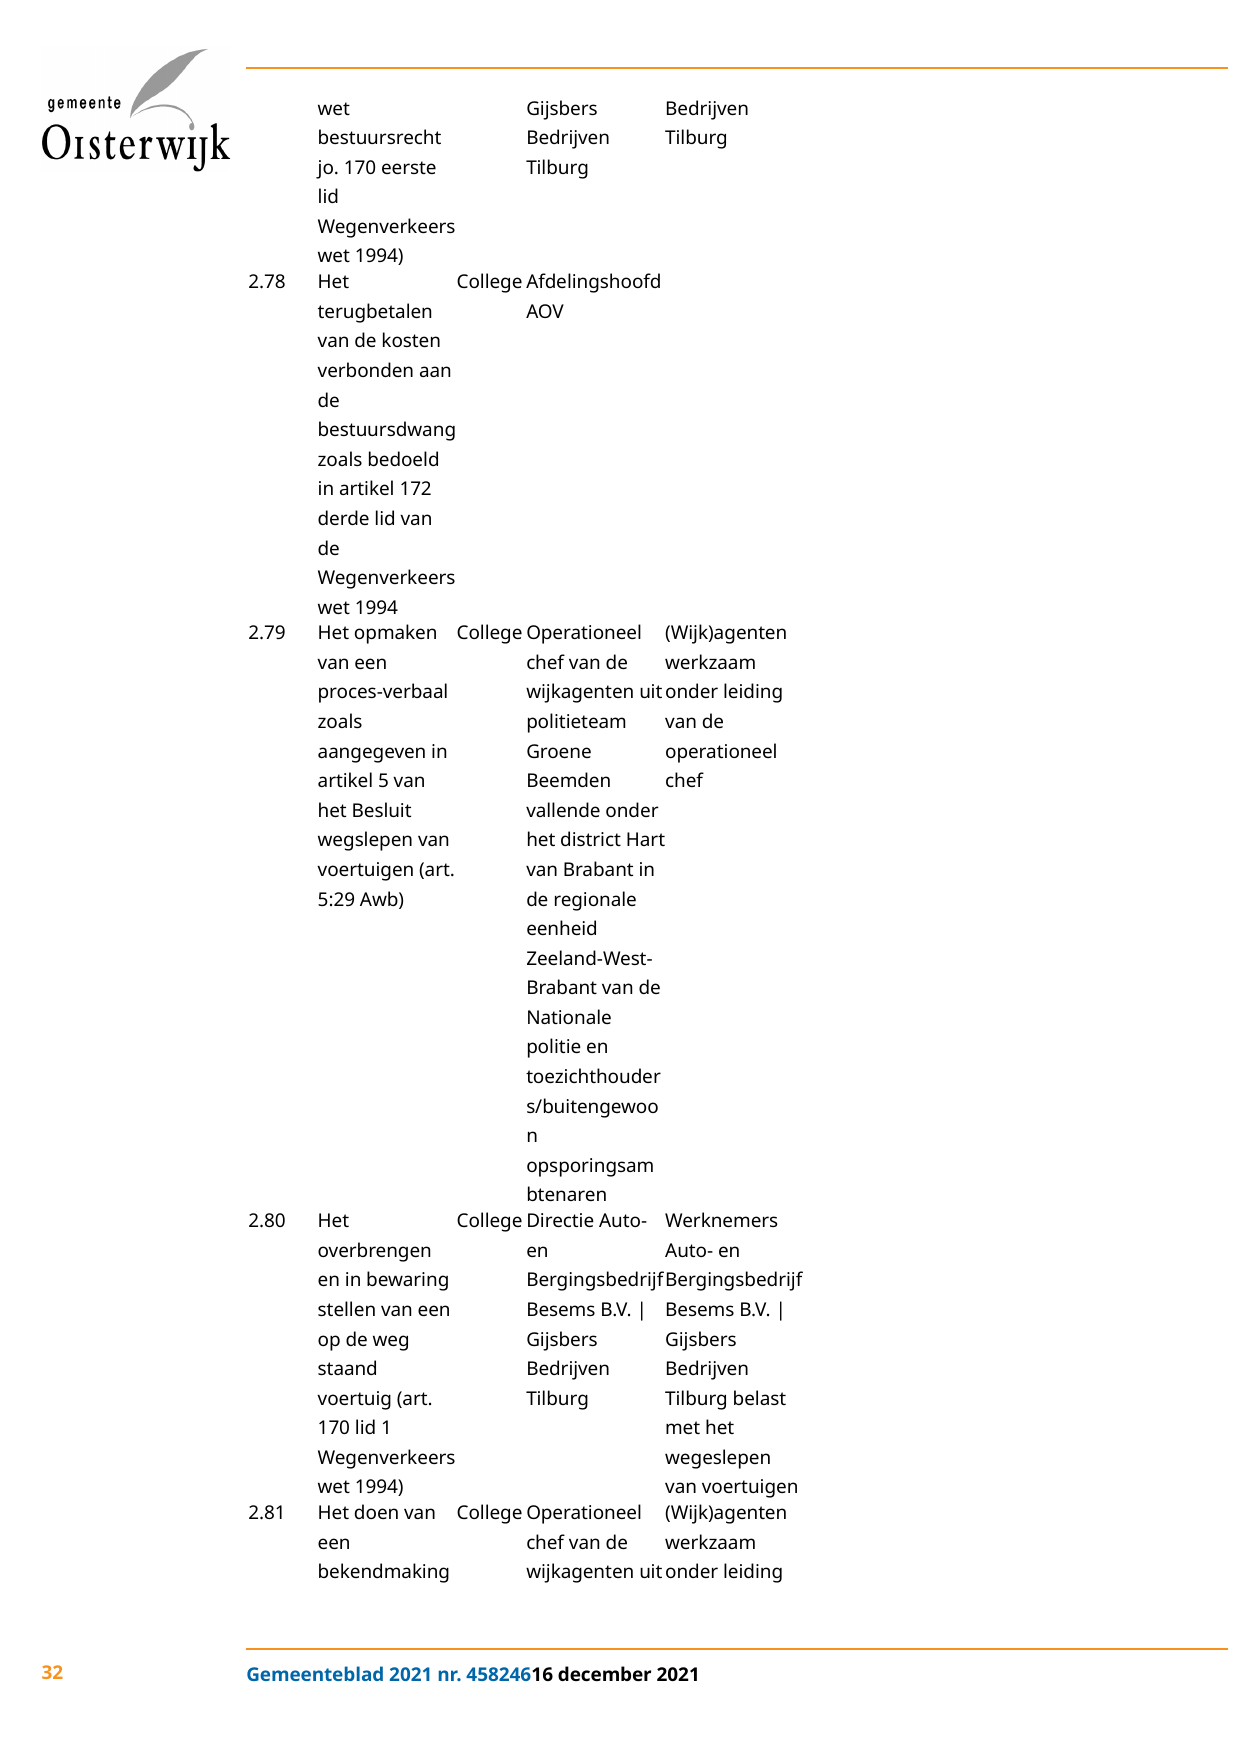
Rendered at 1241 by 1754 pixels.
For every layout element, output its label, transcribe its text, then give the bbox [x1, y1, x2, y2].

table_cell Het terugbetalen van de kosten verbonden aan de bestuursdwang zoals bedoeld in artikel 172 derde lid van de Wegenverkeerswet 1994 [318, 269, 456, 619]
table_cell Het doen van een bekendmaking [318, 1499, 456, 1584]
table_cell College [456, 269, 526, 619]
table_cell [665, 269, 804, 619]
table_cell 2.81 [248, 1499, 317, 1584]
table_cell wet bestuursrecht jo. 170 eerste lid Wegenverkeerswet 1994) [318, 95, 456, 268]
table_cell [804, 1208, 943, 1499]
table_cell 2.79 [248, 620, 317, 1207]
table_cell Werknemers Auto- en Bergingsbedrijf Besems B.V. | Gijsbers Bedrijven Tilburg belast met het wegeslepen van voertuigen [665, 1208, 804, 1499]
table_cell [943, 1499, 1082, 1584]
table_cell [804, 95, 943, 268]
table_cell 2.80 [248, 1208, 317, 1499]
table_cell College [456, 620, 526, 1207]
table_cell [943, 1208, 1082, 1499]
table_cell 2.78 [248, 269, 317, 619]
table_cell [804, 620, 943, 1207]
picture [41, 47, 231, 172]
table_cell [943, 95, 1082, 268]
table_cell [804, 1499, 943, 1584]
table_cell [248, 95, 317, 268]
table_cell [1082, 620, 1152, 1207]
table_cell [804, 269, 943, 619]
table_cell Afdelingshoofd AOV [526, 269, 665, 619]
table_cell (Wijk)agenten werkzaam onder leiding van de operationeel chef [665, 620, 804, 1207]
table_cell College [456, 1208, 526, 1499]
table_cell [456, 95, 526, 268]
table_cell Gijsbers Bedrijven Tilburg [526, 95, 665, 268]
table_cell College [456, 1499, 526, 1584]
table_cell (Wijk)agenten werkzaam onder leiding [665, 1499, 804, 1584]
table_cell Het opmaken van een proces-verbaal zoals aangegeven in artikel 5 van het Besluit wegslepen van voertuigen (art. 5:29 Awb) [318, 620, 456, 1207]
table_cell Operationeel chef van de wijkagenten uit [526, 1499, 665, 1584]
table_cell [1082, 1499, 1152, 1584]
table_cell Operationeel chef van de wijkagenten uit politieteam Groene Beemden vallende onder het district Hart van Brabant in de regionale eenheid Zeeland-West-Brabant van de Nationale politie en toezichthouders/buitengewoon opsporingsambtenaren [526, 620, 665, 1207]
table_cell Het overbrengen en in bewaring stellen van een op de weg staand voertuig (art. 170 lid 1 Wegenverkeerswet 1994) [318, 1208, 456, 1499]
table_cell [943, 620, 1082, 1207]
table_cell [943, 269, 1082, 619]
table_cell [1082, 95, 1152, 268]
table_cell Directie Auto- en Bergingsbedrijf Besems B.V. | Gijsbers Bedrijven Tilburg [526, 1208, 665, 1499]
table_cell Bedrijven Tilburg [665, 95, 804, 268]
table_cell [1082, 269, 1152, 619]
table_cell [1082, 1208, 1152, 1499]
